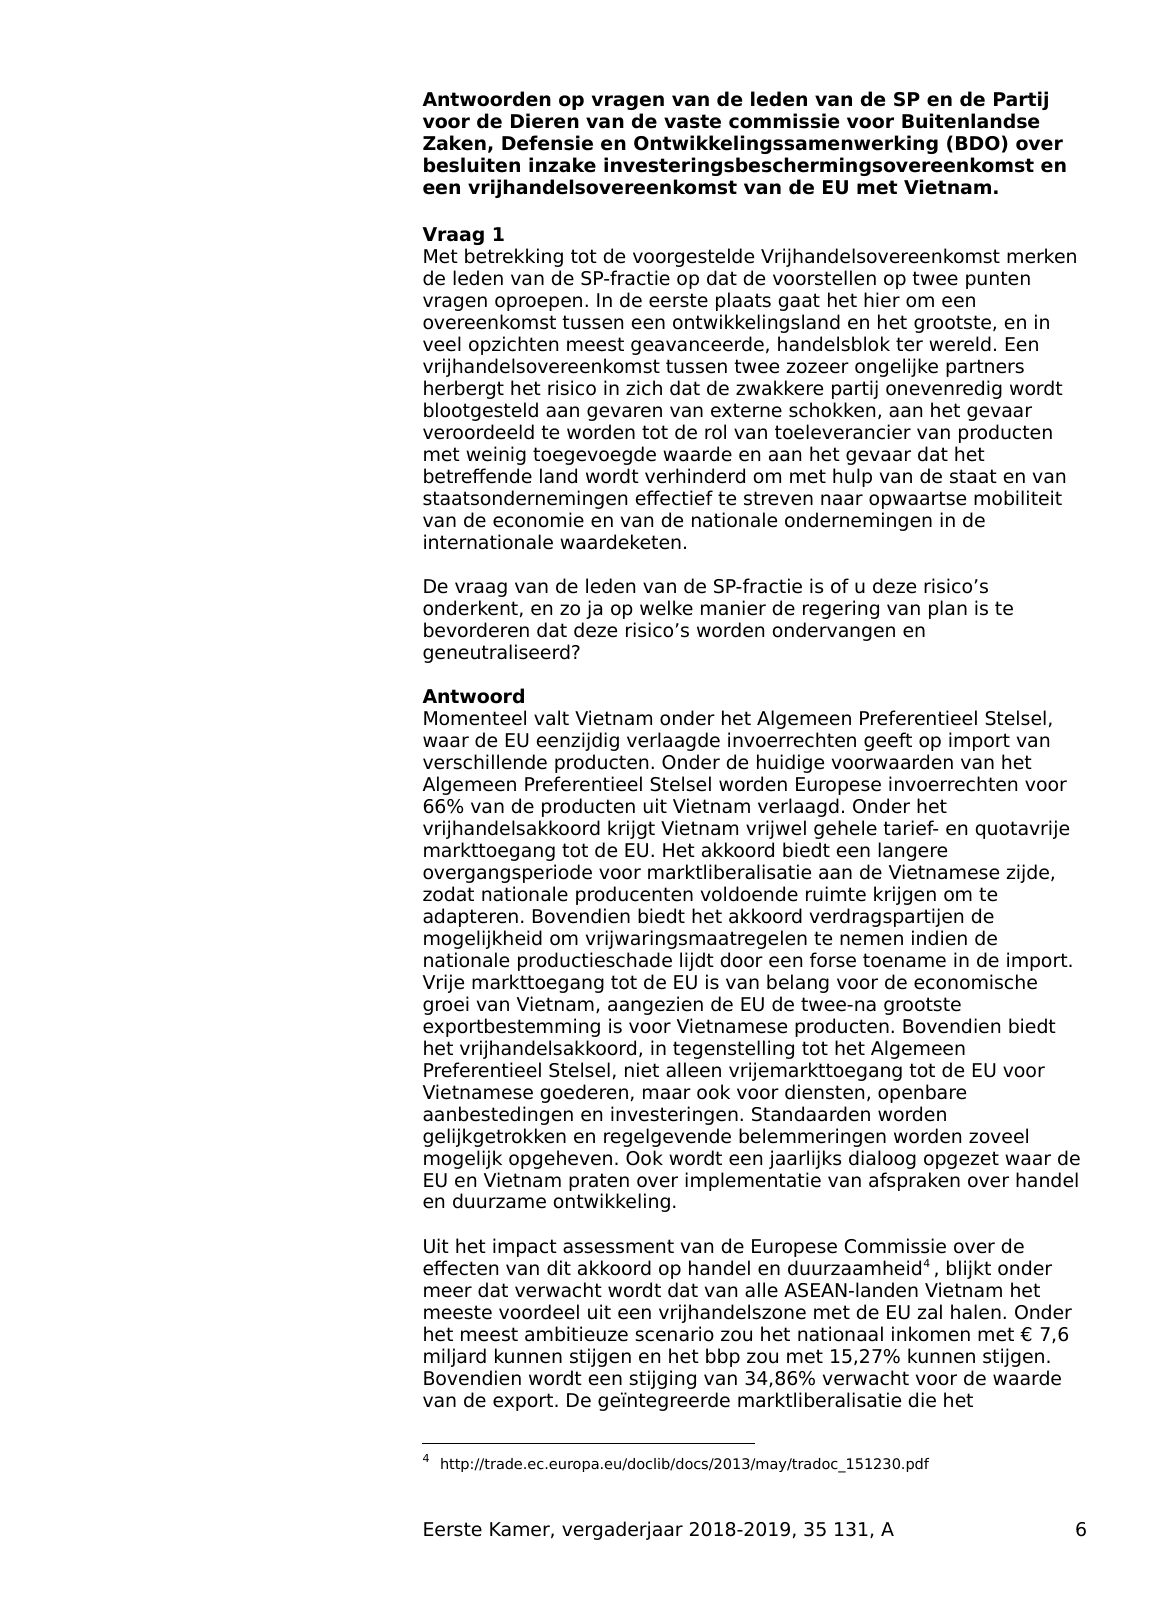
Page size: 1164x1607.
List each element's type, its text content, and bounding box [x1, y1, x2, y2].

text Momenteel valt Vietnam onder het Algemeen Preferentieel Stelsel, waar de EU eenzijdig verlaagde invoerrechten geeft op import van verschillende producten. Onder de huidige voorwaarden van het Algemeen Preferentieel Stelsel worden Europese invoerrechten voor 66% van de producten uit Vietnam verlaagd. Onder het vrijhandelsakkoord krijgt Vietnam vrijwel gehele tarief- en quotavrije markttoegang tot de EU. Het akkoord biedt een langere overgangsperiode voor marktliberalisatie aan de Vietnamese zijde, zodat nationale producenten voldoende ruimte krijgen om te adapteren. Bovendien biedt het akkoord verdragspartijen de mogelijkheid om vrijwaringsmaatregelen te nemen indien de nationale productieschade lijdt door een forse toename in de import. Vrije markttoegang tot de EU is van belang voor de economische groei van Vietnam, aangezien de EU de twee-na grootste exportbestemming is voor Vietnamese producten. Bovendien biedt het vrijhandelsakkoord, in tegenstelling tot het Algemeen Preferentieel Stelsel, niet alleen vrijemarkttoegang tot de EU voor Vietnamese goederen, maar ook voor diensten, openbare aanbestedingen en investeringen. Standaarden worden gelijkgetrokken en regelgevende belemmeringen worden zoveel mogelijk opgeheven. Ook wordt een jaarlijks dialoog opgezet waar de EU en Vietnam praten over implementatie van afspraken over handel en duurzame ontwikkeling. [422, 708, 1087, 1213]
text http://trade.ec.europa.eu/doclib/docs/2013/may/tradoc_151230.pdf [422, 1452, 1087, 1474]
text Vraag 1 [422, 224, 1087, 246]
text Antwoord [422, 686, 1087, 708]
subtitle Antwoorden op vragen van de leden van de SP en de Partij voor de Dieren van de vaste commissie voor Buitenlandse Zaken, Defensie en Ontwikkelingssamenwerking (BDO) over besluiten inzake investeringsbeschermingsovereenkomst en een vrijhandelsovereenkomst van de EU met Vietnam. [422, 89, 1087, 199]
text De vraag van de leden van de SP-fractie is of u deze risico’s onderkent, en zo ja op welke manier de regering van plan is te bevorderen dat deze risico’s worden ondervangen en geneutraliseerd? [422, 576, 1087, 664]
text Met betrekking tot de voorgestelde Vrijhandelsovereenkomst merken de leden van de SP-fractie op dat de voorstellen op twee punten vragen oproepen. In de eerste plaats gaat het hier om een overeenkomst tussen een ontwikkelingsland en het grootste, en in veel opzichten meest geavanceerde, handelsblok ter wereld. Een vrijhandelsovereenkomst tussen twee zozeer ongelijke partners herbergt het risico in zich dat de zwakkere partij onevenredig wordt blootgesteld aan gevaren van externe schokken, aan het gevaar veroordeeld te worden tot de rol van toeleverancier van producten met weinig toegevoegde waarde en aan het gevaar dat het betreffende land wordt verhinderd om met hulp van de staat en van staatsondernemingen effectief te streven naar opwaartse mobiliteit van de economie en van de nationale ondernemingen in de internationale waardeketen. [422, 246, 1087, 554]
text Uit het impact assessment van de Europese Commissie over de effecten van dit akkoord op handel en duurzaamheid, blijkt onder meer dat verwacht wordt dat van alle ASEAN-landen Vietnam het meeste voordeel uit een vrijhandelszone met de EU zal halen. Onder het meest ambitieuze scenario zou het nationaal inkomen met € 7,6 miljard kunnen stijgen en het bbp zou met 15,27% kunnen stijgen. Bovendien wordt een stijging van 34,86% verwacht voor de waarde van de export. De geïntegreerde marktliberalisatie die het [422, 1236, 1087, 1411]
